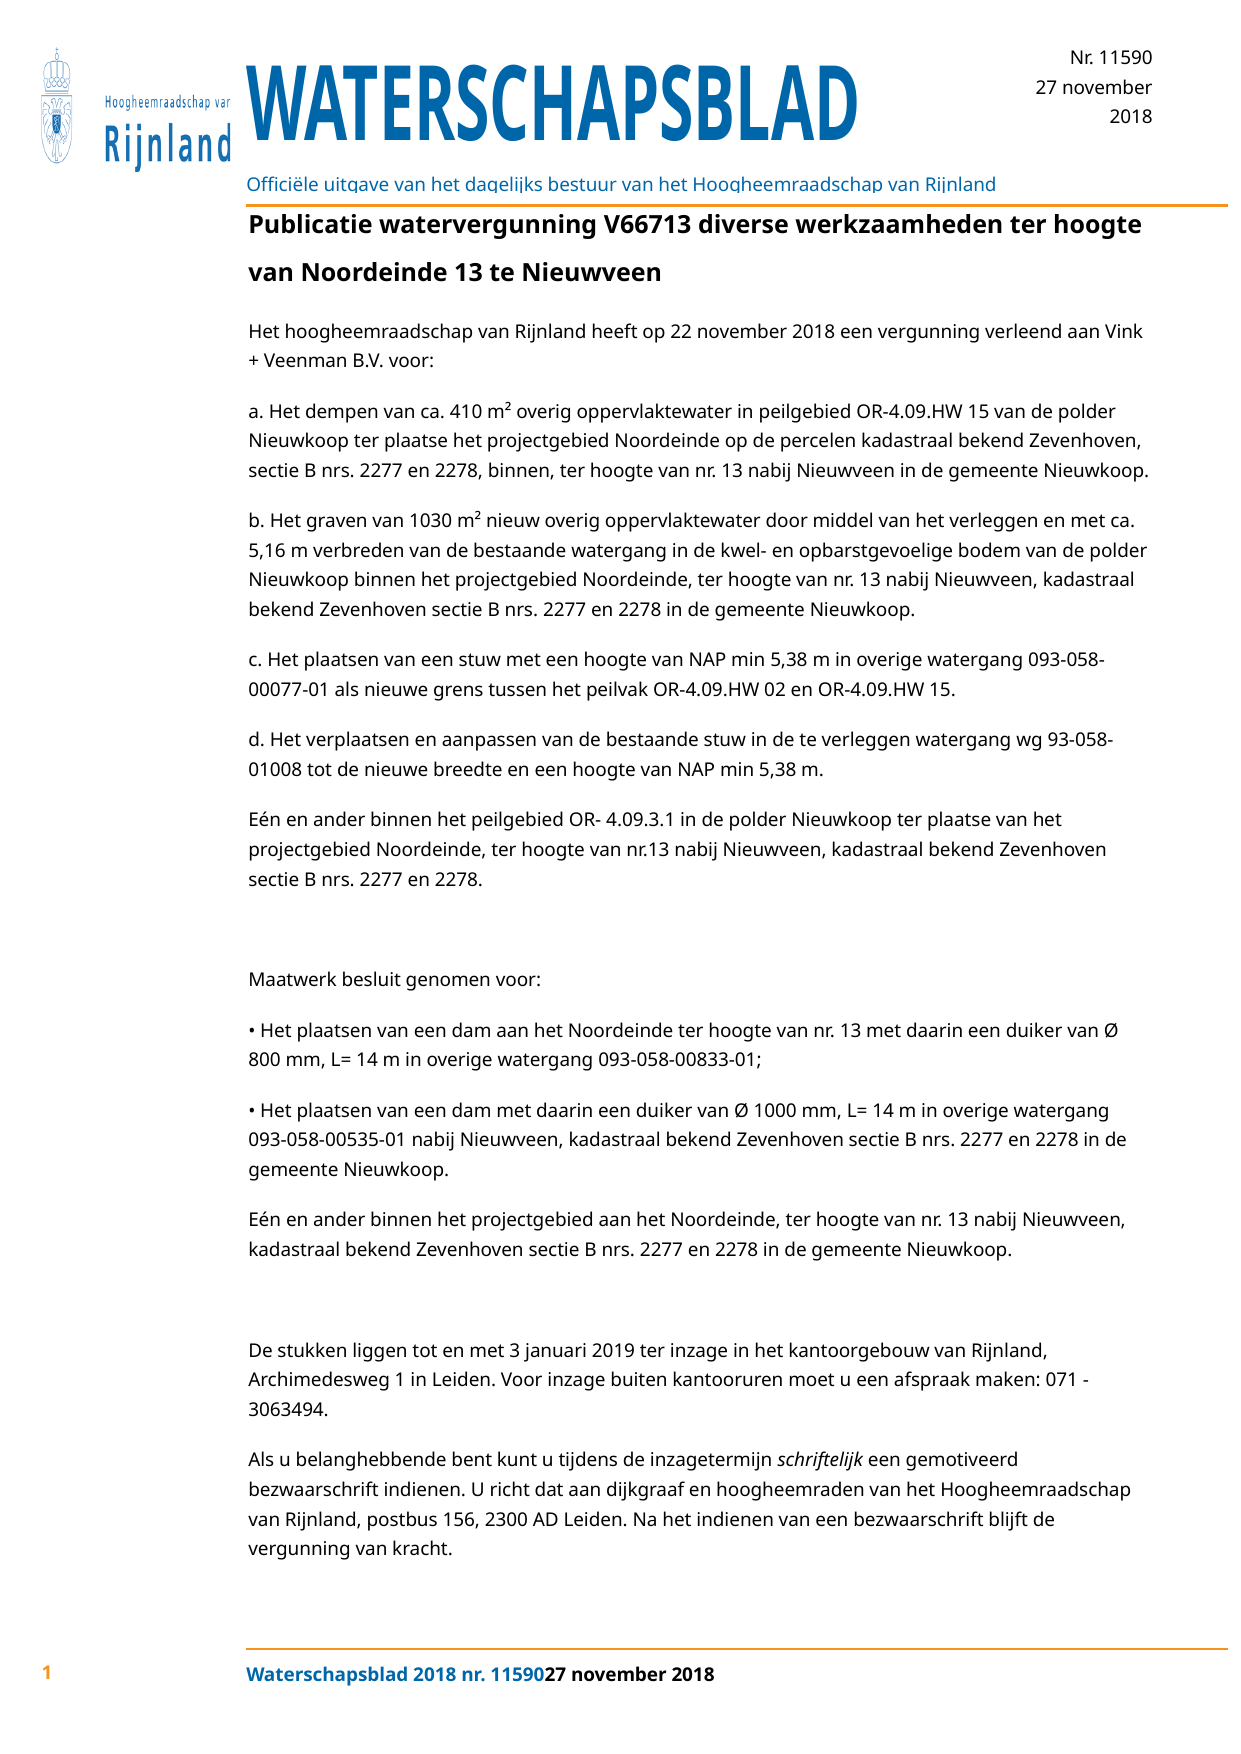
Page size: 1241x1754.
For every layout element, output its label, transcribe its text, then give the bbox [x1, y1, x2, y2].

text • Het plaatsen van een dam aan het Noordeinde ter hoogte van nr. 13 met daarin een duiker van Ø 800 mm, L= 14 m in overige watergang 093-058-00833-01; [248, 1017, 1152, 1072]
picture [41, 47, 231, 172]
text b. Het graven van 1030 m² nieuw overig oppervlaktewater door middel van het verleggen en met ca. 5,16 m verbreden van de bestaande watergang in de kwel- en opbarstgevoelige bodem van de polder Nieuwkoop binnen het projectgebied Noordeinde, ter hoogte van nr. 13 nabij Nieuwveen, kadastraal bekend Zevenhoven sectie B nrs. 2277 en 2278 in de gemeente Nieuwkoop. [248, 507, 1152, 622]
text Als u belanghebbende bent kunt u tijdens de inzagetermijn schriftelijk een gemotiveerd bezwaarschrift indienen. U richt dat aan dijkgraaf en hoogheemraden van het Hoogheemraadschap van Rijnland, postbus 156, 2300 AD Leiden. Na het indienen van een bezwaarschrift blijft de vergunning van kracht. [248, 1447, 1152, 1561]
text d. Het verplaatsen en aanpassen van de bestaande stuw in de te verleggen watergang wg 93-058-01008 tot de nieuwe breedte en een hoogte van NAP min 5,38 m. [248, 727, 1152, 782]
text a. Het dempen van ca. 410 m² overig oppervlaktewater in peilgebied OR-4.09.HW 15 van de polder Nieuwkoop ter plaatse het projectgebied Noordeinde op de percelen kadastraal bekend Zevenhoven, sectie B nrs. 2277 en 2278, binnen, ter hoogte van nr. 13 nabij Nieuwveen in de gemeente Nieuwkoop. [248, 398, 1152, 483]
text Eén en ander binnen het projectgebied aan het Noordeinde, ter hoogte van nr. 13 nabij Nieuwveen, kadastraal bekend Zevenhoven sectie B nrs. 2277 en 2278 in de gemeente Nieuwkoop. [248, 1207, 1152, 1262]
text • Het plaatsen van een dam met daarin een duiker van Ø 1000 mm, L= 14 m in overige watergang 093-058-00535-01 nabij Nieuwveen, kadastraal bekend Zevenhoven sectie B nrs. 2277 en 2278 in de gemeente Nieuwkoop. [248, 1097, 1152, 1182]
text Eén en ander binnen het peilgebied OR- 4.09.3.1 in de polder Nieuwkoop ter plaatse van het projectgebied Noordeinde, ter hoogte van nr.13 nabij Nieuwveen, kadastraal bekend Zevenhoven sectie B nrs. 2277 en 2278. [248, 807, 1152, 892]
text Het hoogheemraadschap van Rijnland heeft op 22 november 2018 een vergunning verleend aan Vink + Veenman B.V. voor: [248, 318, 1152, 373]
text c. Het plaatsen van een stuw met een hoogte van NAP min 5,38 m in overige watergang 093-058-00077-01 als nieuwe grens tussen het peilvak OR-4.09.HW 02 en OR-4.09.HW 15. [248, 647, 1152, 702]
text Publicatie watervergunning V66713 diverse werkzaamheden ter hoogte van Noordeinde 13 te Nieuwveen [248, 207, 1152, 288]
text De stukken liggen tot en met 3 januari 2019 ter inzage in het kantoorgebouw van Rijnland, Archimedesweg 1 in Leiden. Voor inzage buiten kantooruren moet u een afspraak maken: 071 - 3063494. [248, 1337, 1152, 1422]
text Maatwerk besluit genomen voor: [248, 967, 1152, 992]
